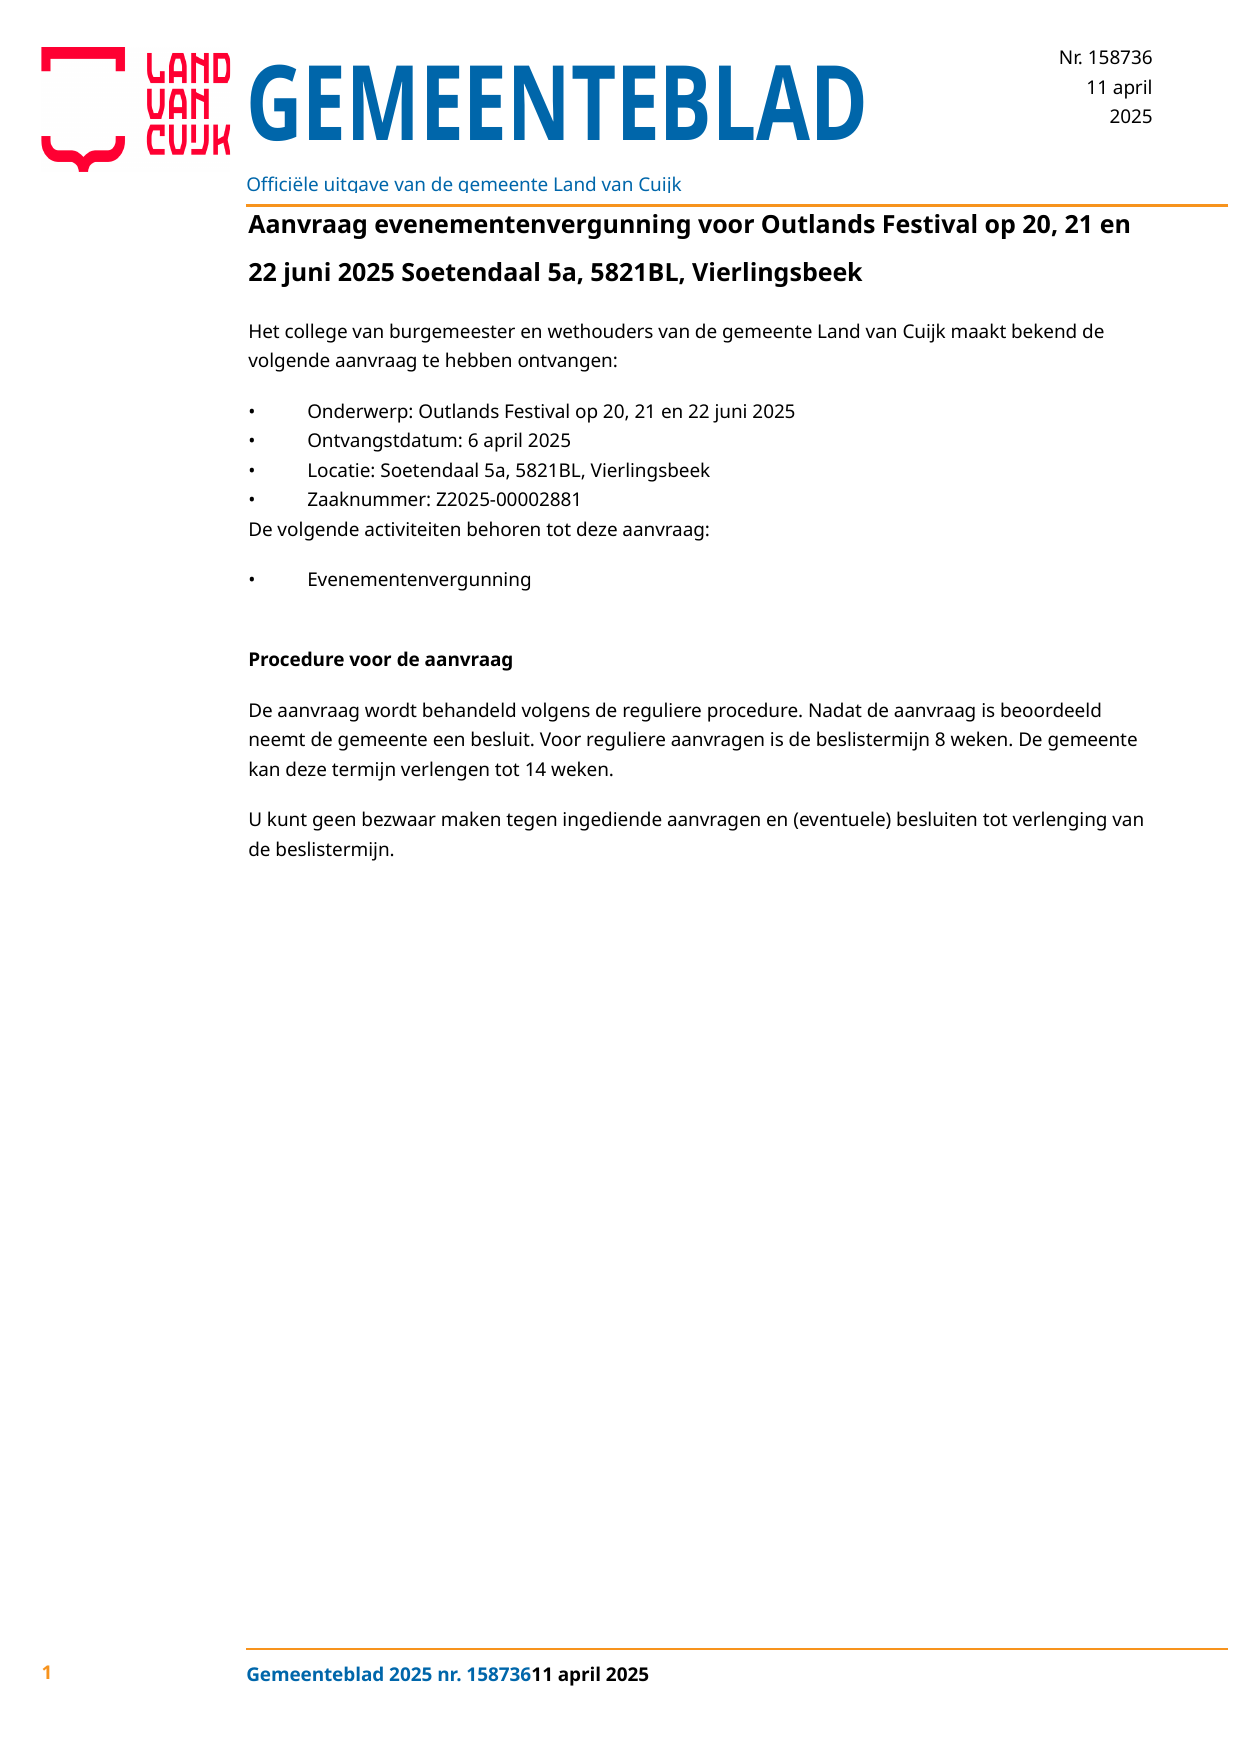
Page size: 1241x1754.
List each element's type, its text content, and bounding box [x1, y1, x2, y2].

list Ontvangstdatum: 6 april 2025 [248, 427, 1152, 453]
text U kunt geen bezwaar maken tegen ingediende aanvragen en (eventuele) besluiten tot verlenging van de beslistermijn. [248, 807, 1152, 862]
list Onderwerp: Outlands Festival op 20, 21 en 22 juni 2025 [248, 398, 1152, 424]
list Zaaknummer: Z2025-00002881 [248, 487, 1152, 512]
list Evenementenvergunning [248, 567, 1152, 592]
text Aanvraag evenementenvergunning voor Outlands Festival op 20, 21 en 22 juni 2025 Soetendaal 5a, 5821BL, Vierlingsbeek [248, 207, 1152, 288]
text De volgende activiteiten behoren tot deze aanvraag: [248, 516, 1152, 542]
text Procedure voor de aanvraag [248, 647, 1152, 672]
picture [41, 47, 231, 172]
text Het college van burgemeester en wethouders van de gemeente Land van Cuijk maakt bekend de volgende aanvraag te hebben ontvangen: [248, 318, 1152, 373]
list Locatie: Soetendaal 5a, 5821BL, Vierlingsbeek [248, 457, 1152, 483]
text De aanvraag wordt behandeld volgens de reguliere procedure. Nadat de aanvraag is beoordeeld neemt de gemeente een besluit. Voor reguliere aanvragen is de beslistermijn 8 weken. De gemeente kan deze termijn verlengen tot 14 weken. [248, 697, 1152, 782]
